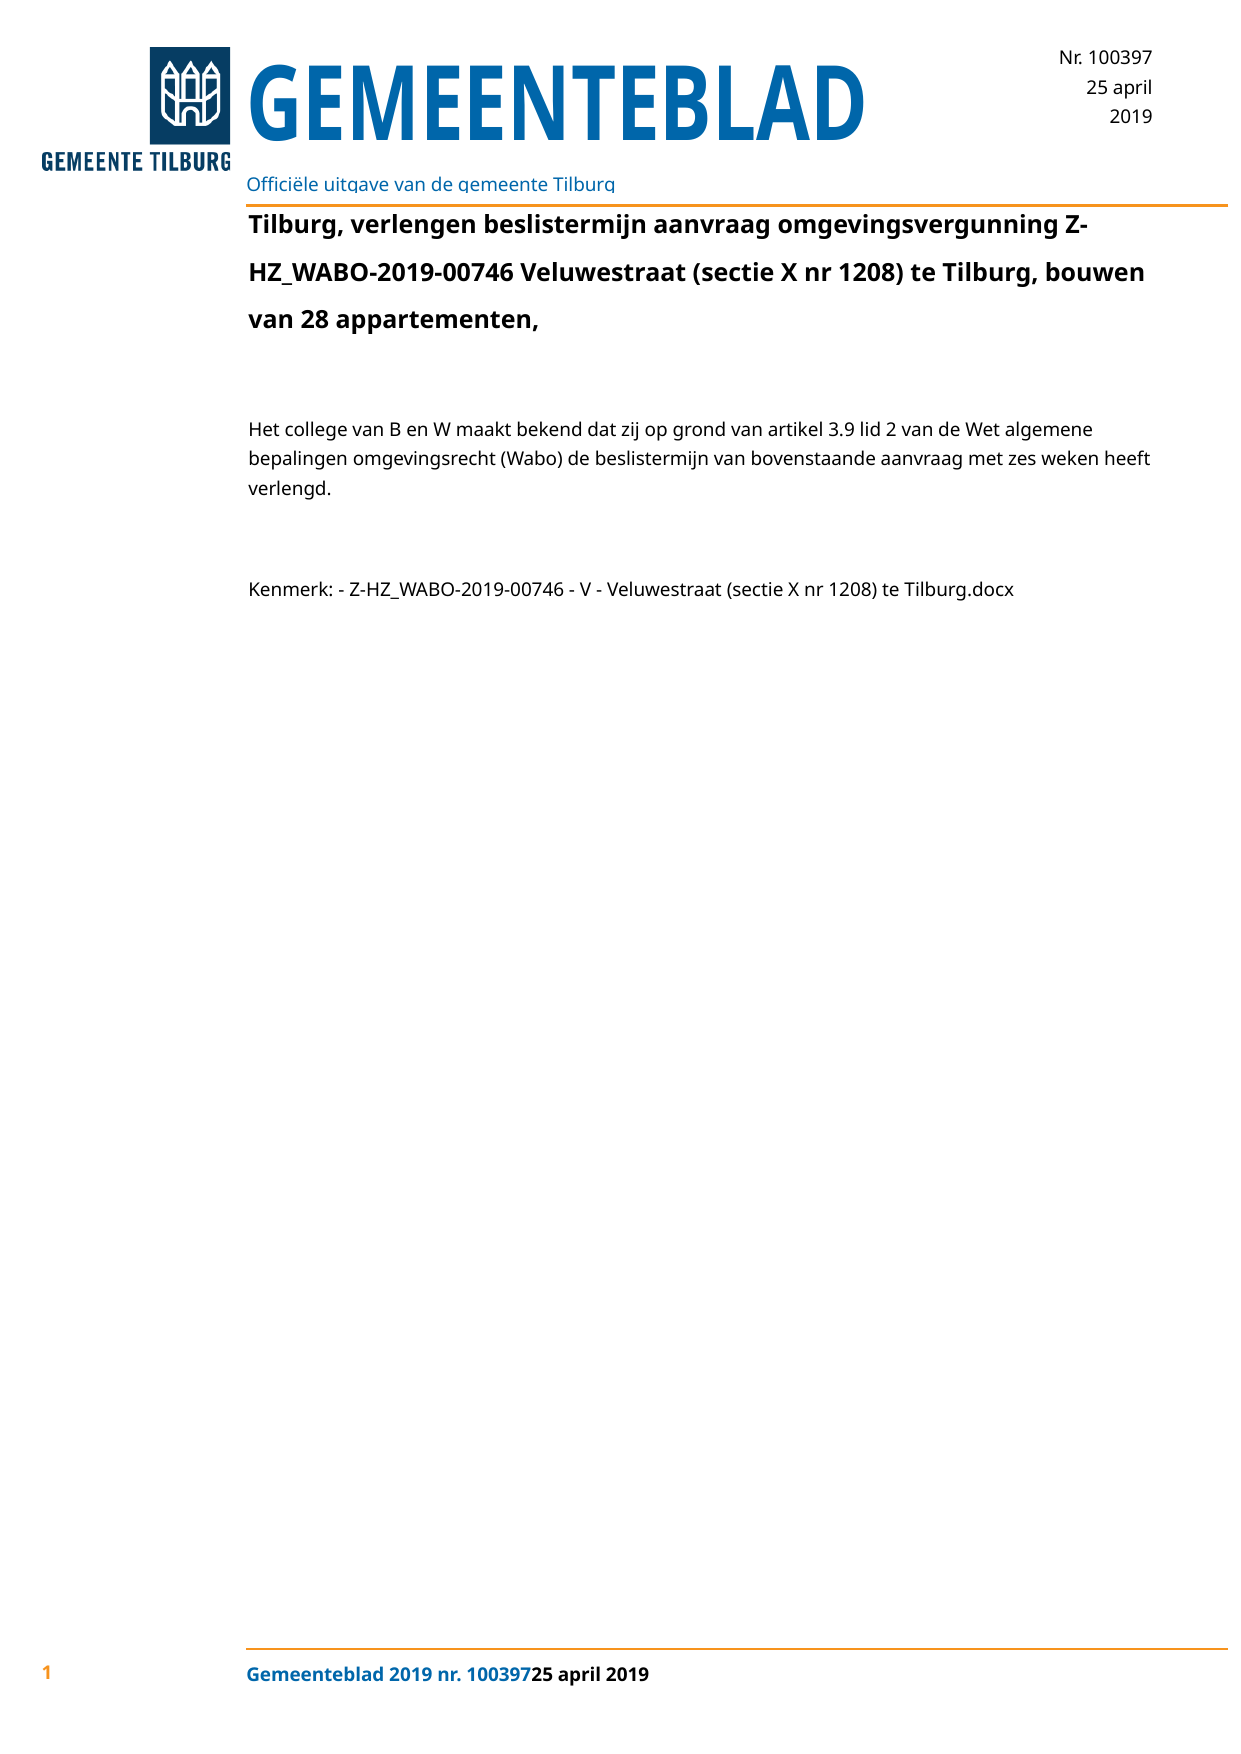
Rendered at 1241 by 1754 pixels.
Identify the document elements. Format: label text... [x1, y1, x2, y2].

picture [41, 47, 231, 172]
text Het college van B en W maakt bekend dat zij op grond van artikel 3.9 lid 2 van de Wet algemene bepalingen omgevingsrecht (Wabo) de beslistermijn van bovenstaande aanvraag met zes weken heeft verlengd. [248, 416, 1152, 501]
text Kenmerk: - Z-HZ_WABO-2019-00746 - V - Veluwestraat (sectie X nr 1208) te Tilburg.docx [248, 576, 1152, 602]
text Tilburg, verlengen beslistermijn aanvraag omgevingsvergunning Z-HZ_WABO-2019-00746 Veluwestraat (sectie X nr 1208) te Tilburg, bouwen van 28 appartementen, [248, 207, 1152, 336]
